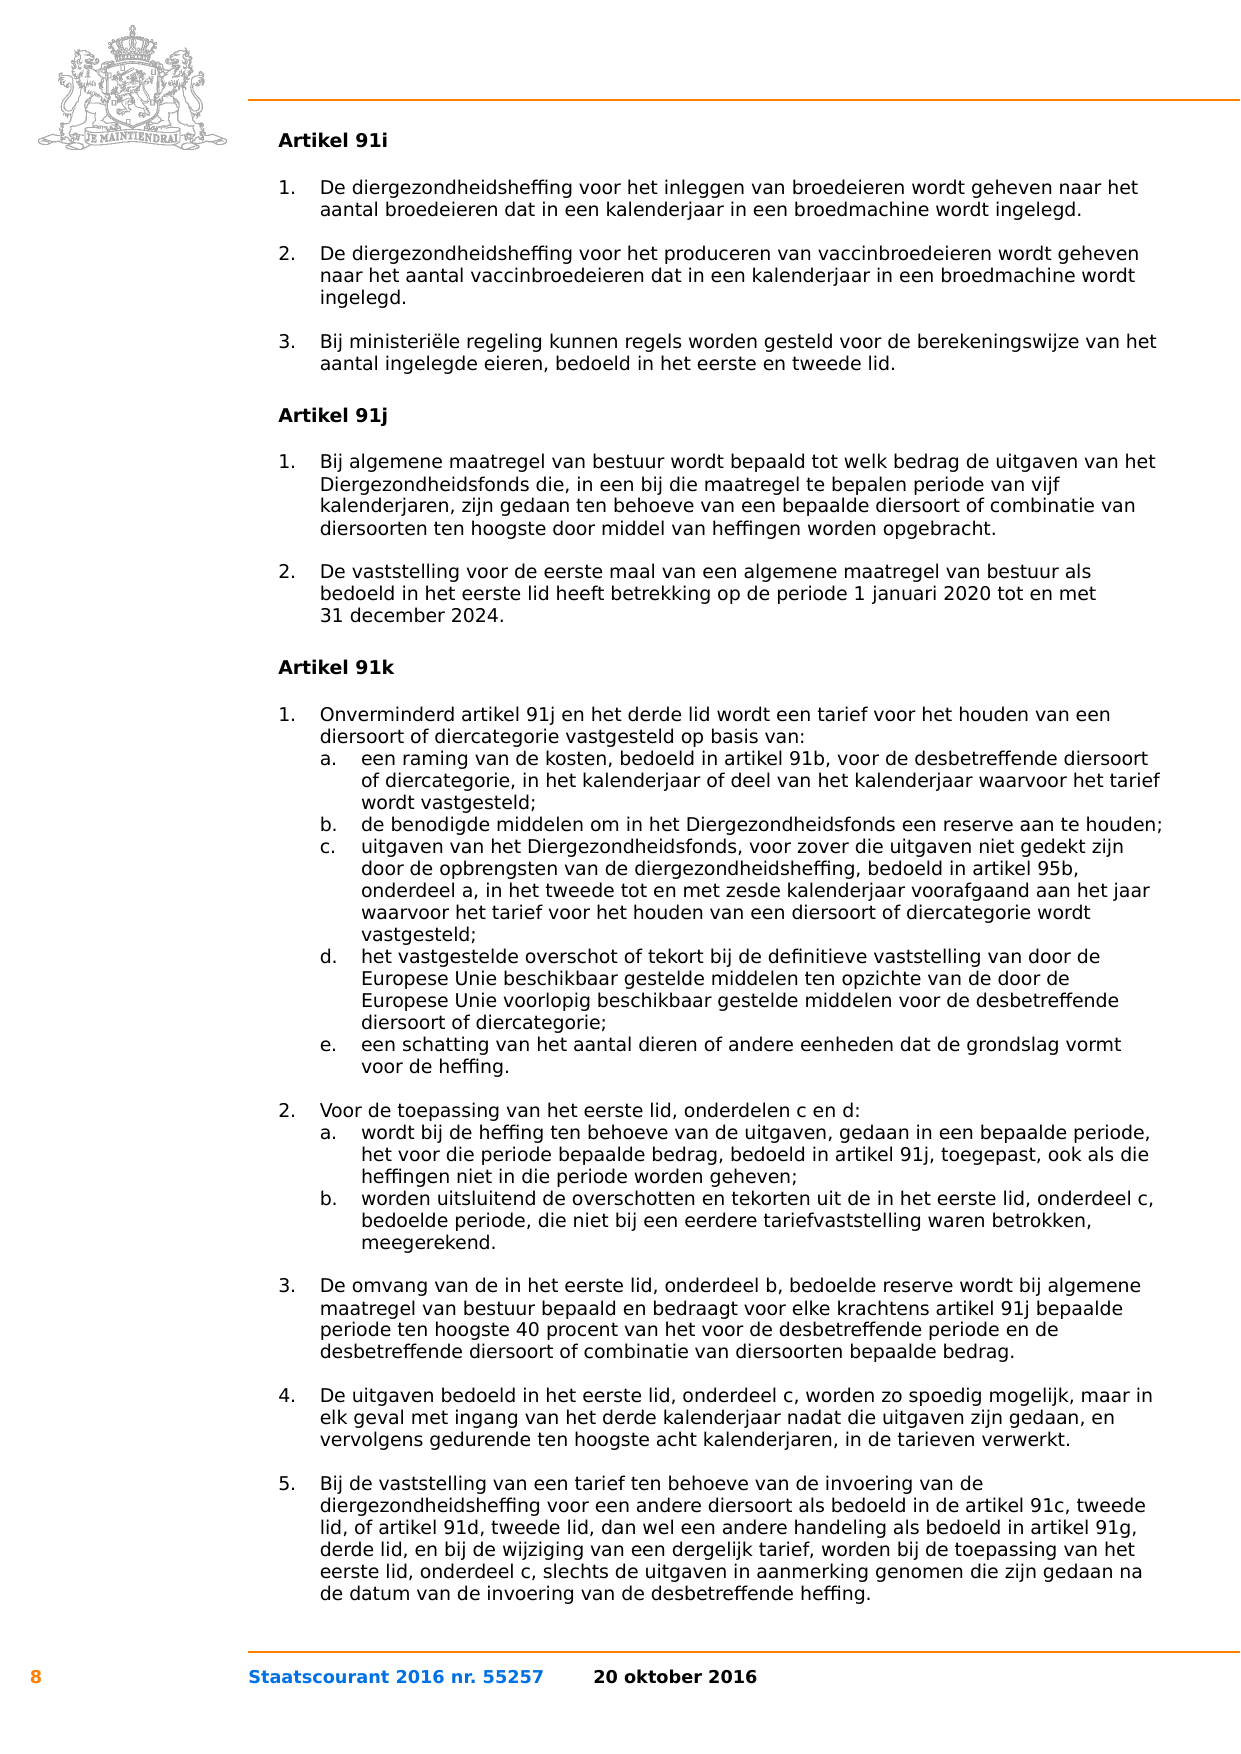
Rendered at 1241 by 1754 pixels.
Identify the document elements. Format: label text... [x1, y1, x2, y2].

text a. een raming van de kosten, bedoeld in artikel 91b, voor de desbetreffende diersoort of diercategorie, in het kalenderjaar of deel van het kalenderjaar waarvoor het tarief wordt vastgesteld; [319, 748, 1163, 814]
text d. het vastgestelde overschot of tekort bij de definitieve vaststelling van door de Europese Unie beschikbaar gestelde middelen ten opzichte van de door de Europese Unie voorlopig beschikbaar gestelde middelen voor de desbetreffende diersoort of diercategorie; [319, 946, 1163, 1034]
text 2. De vaststelling voor de eerste maal van een algemene maatregel van bestuur als bedoeld in het eerste lid heeft betrekking op de periode 1 januari 2020 tot en met 31 december 2024. [278, 561, 1163, 627]
text a. wordt bij de heffing ten behoeve van de uitgaven, gedaan in een bepaalde periode, het voor die periode bepaalde bedrag, bedoeld in artikel 91j, toegepast, ook als die heffingen niet in die periode worden geheven; [319, 1122, 1163, 1188]
text 4. De uitgaven bedoeld in het eerste lid, onderdeel c, worden zo spoedig mogelijk, maar in elk geval met ingang van het derde kalenderjaar nadat die uitgaven zijn gedaan, en vervolgens gedurende ten hoogste acht kalenderjaren, in de tarieven verwerkt. [278, 1385, 1163, 1451]
text 2. De diergezondheidsheffing voor het produceren van vaccinbroedeieren wordt geheven naar het aantal vaccinbroedeieren dat in een kalenderjaar in een broedmachine wordt ingelegd. [278, 243, 1163, 309]
text 3. De omvang van de in het eerste lid, onderdeel b, bedoelde reserve wordt bij algemene maatregel van bestuur bepaald en bedraagt voor elke krachtens artikel 91j bepaalde periode ten hoogste 40 procent van het voor de desbetreffende periode en de desbetreffende diersoort of combinatie van diersoorten bepaalde bedrag. [278, 1275, 1163, 1363]
text b. worden uitsluitend de overschotten en tekorten uit de in het eerste lid, onderdeel c, bedoelde periode, die niet bij een eerdere tariefvaststelling waren betrokken, meegerekend. [319, 1188, 1163, 1253]
text 1. De diergezondheidsheffing voor het inleggen van broedeieren wordt geheven naar het aantal broedeieren dat in een kalenderjaar in een broedmachine wordt ingelegd. [278, 177, 1163, 221]
text c. uitgaven van het Diergezondheidsfonds, voor zover die uitgaven niet gedekt zijn door de opbrengsten van de diergezondheidsheffing, bedoeld in artikel 95b, onderdeel a, in het tweede tot en met zesde kalenderjaar voorafgaand aan het jaar waarvoor het tarief voor het houden van een diersoort of diercategorie wordt vastgesteld; [319, 836, 1163, 946]
text 5. Bij de vaststelling van een tarief ten behoeve van de invoering van de diergezondheidsheffing voor een andere diersoort als bedoeld in de artikel 91c, tweede lid, of artikel 91d, tweede lid, dan wel een andere handeling als bedoeld in artikel 91g, derde lid, en bij de wijziging van een dergelijk tarief, worden bij de toepassing van het eerste lid, onderdeel c, slechts de uitgaven in aanmerking genomen die zijn gedaan na de datum van de invoering van de desbetreffende heffing. [278, 1473, 1163, 1605]
subtitle Artikel 91k [278, 657, 1163, 679]
text 1. Onverminderd artikel 91j en het derde lid wordt een tarief voor het houden van een diersoort of diercategorie vastgesteld op basis van: [278, 704, 1163, 748]
text 1. Bij algemene maatregel van bestuur wordt bepaald tot welk bedrag de uitgaven van het Diergezondheidsfonds die, in een bij die maatregel te bepalen periode van vijf kalenderjaren, zijn gedaan ten behoeve van een bepaalde diersoort of combinatie van diersoorten ten hoogste door middel van heffingen worden opgebracht. [278, 451, 1163, 539]
text 2. Voor de toepassing van het eerste lid, onderdelen c en d: [278, 1100, 1163, 1122]
subtitle Artikel 91i [278, 130, 1163, 152]
text e. een schatting van het aantal dieren of andere eenheden dat de grondslag vormt voor de heffing. [319, 1034, 1163, 1078]
text b. de benodigde middelen om in het Diergezondheidsfonds een reserve aan te houden; [319, 814, 1163, 836]
subtitle Artikel 91j [278, 404, 1163, 426]
picture [38, 25, 227, 150]
text 3. Bij ministeriële regeling kunnen regels worden gesteld voor de berekeningswijze van het aantal ingelegde eieren, bedoeld in het eerste en tweede lid. [278, 331, 1163, 374]
